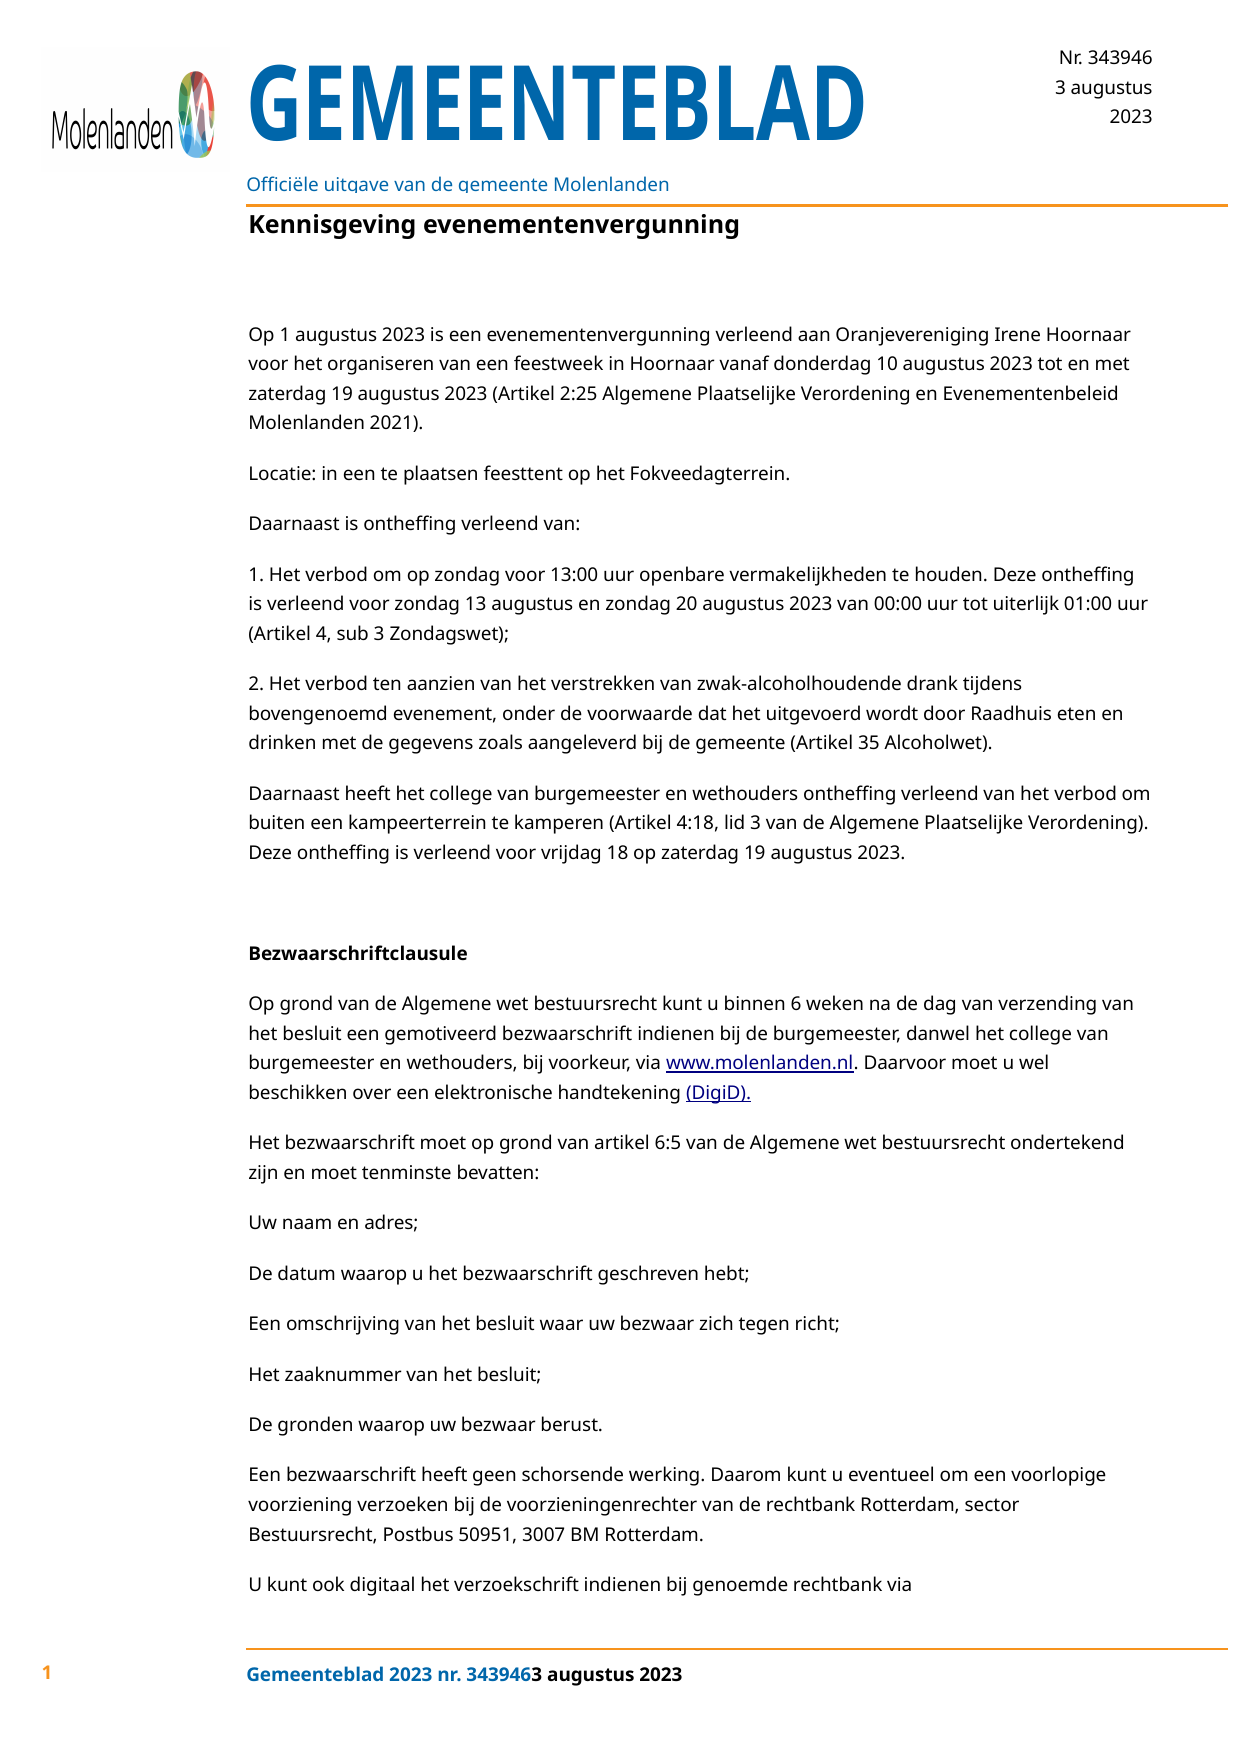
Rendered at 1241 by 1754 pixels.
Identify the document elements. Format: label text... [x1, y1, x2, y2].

text Een bezwaarschrift heeft geen schorsende werking. Daarom kunt u eventueel om een voorlopige voorziening verzoeken bij de voorzieningenrechter van de rechtbank Rotterdam, sector Bestuursrecht, Postbus 50951, 3007 BM Rotterdam. [248, 1462, 1152, 1546]
text Bezwaarschriftclausule [248, 940, 1152, 966]
text U kunt ook digitaal het verzoekschrift indienen bij genoemde rechtbank via [248, 1571, 1152, 1597]
text Het zaaknummer van het besluit; [248, 1361, 1152, 1386]
text Het bezwaarschrift moet op grond van artikel 6:5 van de Algemene wet bestuursrecht ondertekend zijn en moet tenminste bevatten: [248, 1129, 1152, 1185]
picture [41, 47, 231, 172]
text Op grond van de Algemene wet bestuursrecht kunt u binnen 6 weken na de dag van verzending van het besluit een gemotiveerd bezwaarschrift indienen bij de burgemeester, danwel het college van burgemeester en wethouders, bij voorkeur, via www.molenlanden.nl. Daarvoor moet u wel beschikken over een elektronische handtekening (DigiD). [248, 990, 1152, 1105]
text 2. Het verbod ten aanzien van het verstrekken van zwak-alcoholhoudende drank tijdens bovengenoemd evenement, onder de voorwaarde dat het uitgevoerd wordt door Raadhuis eten en drinken met de gegevens zoals aangeleverd bij de gemeente (Artikel 35 Alcoholwet). [248, 670, 1152, 755]
text Een omschrijving van het besluit waar uw bezwaar zich tegen richt; [248, 1310, 1152, 1336]
text Kennisgeving evenementenvergunning [248, 207, 1152, 241]
text Uw naam en adres; [248, 1209, 1152, 1235]
text Op 1 augustus 2023 is een evenementenvergunning verleend aan Oranjevereniging Irene Hoornaar voor het organiseren van een feestweek in Hoornaar vanaf donderdag 10 augustus 2023 tot en met zaterdag 19 augustus 2023 (Artikel 2:25 Algemene Plaatselijke Verordening en Evenementenbeleid Molenlanden 2021). [248, 321, 1152, 435]
text De datum waarop u het bezwaarschrift geschreven hebt; [248, 1260, 1152, 1286]
text Locatie: in een te plaatsen feesttent op het Fokveedagterrein. [248, 460, 1152, 486]
text Daarnaast heeft het college van burgemeester en wethouders ontheffing verleend van het verbod om buiten een kampeerterrein te kamperen (Artikel 4:18, lid 3 van de Algemene Plaatselijke Verordening). Deze ontheffing is verleend voor vrijdag 18 op zaterdag 19 augustus 2023. [248, 780, 1152, 865]
text De gronden waarop uw bezwaar berust. [248, 1411, 1152, 1437]
text Daarnaast is ontheffing verleend van: [248, 510, 1152, 536]
text 1. Het verbod om op zondag voor 13:00 uur openbare vermakelijkheden te houden. Deze ontheffing is verleend voor zondag 13 augustus en zondag 20 augustus 2023 van 00:00 uur tot uiterlijk 01:00 uur (Artikel 4, sub 3 Zondagswet); [248, 561, 1152, 646]
